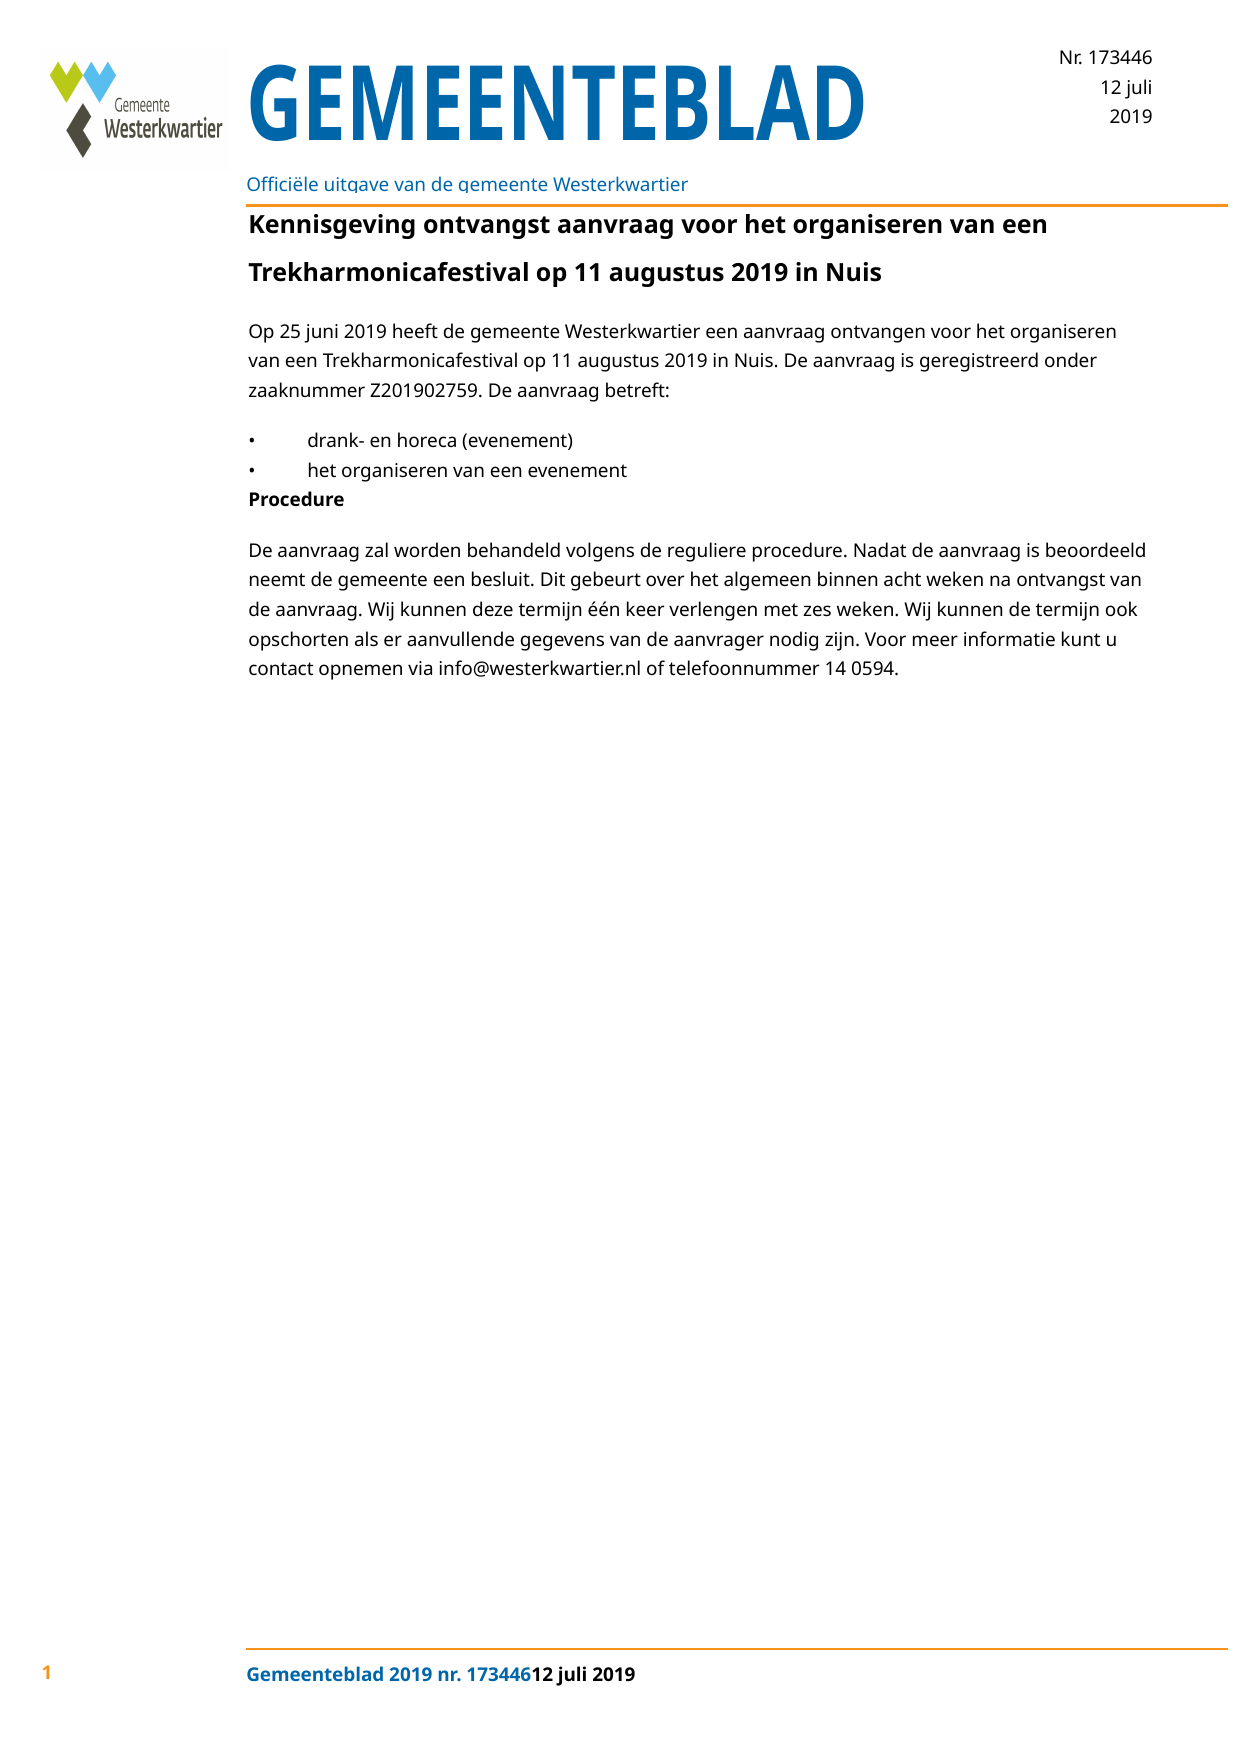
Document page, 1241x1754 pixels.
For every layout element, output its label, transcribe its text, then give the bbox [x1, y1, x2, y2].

picture [41, 47, 231, 172]
list het organiseren van een evenement [248, 457, 1152, 483]
text Kennisgeving ontvangst aanvraag voor het organiseren van een Trekharmonicafestival op 11 augustus 2019 in Nuis [248, 207, 1152, 288]
text Op 25 juni 2019 heeft de gemeente Westerkwartier een aanvraag ontvangen voor het organiseren van een Trekharmonicafestival op 11 augustus 2019 in Nuis. De aanvraag is geregistreerd onder zaaknummer Z201902759. De aanvraag betreft: [248, 318, 1152, 403]
text De aanvraag zal worden behandeld volgens de reguliere procedure. Nadat de aanvraag is beoordeeld neemt de gemeente een besluit. Dit gebeurt over het algemeen binnen acht weken na ontvangst van de aanvraag. Wij kunnen deze termijn één keer verlengen met zes weken. Wij kunnen de termijn ook opschorten als er aanvullende gegevens van de aanvrager nodig zijn. Voor meer informatie kunt u contact opnemen via info@westerkwartier.nl of telefoonnummer 14 0594. [248, 537, 1152, 681]
list drank- en horeca (evenement) [248, 427, 1152, 453]
text Procedure [248, 487, 1152, 512]
